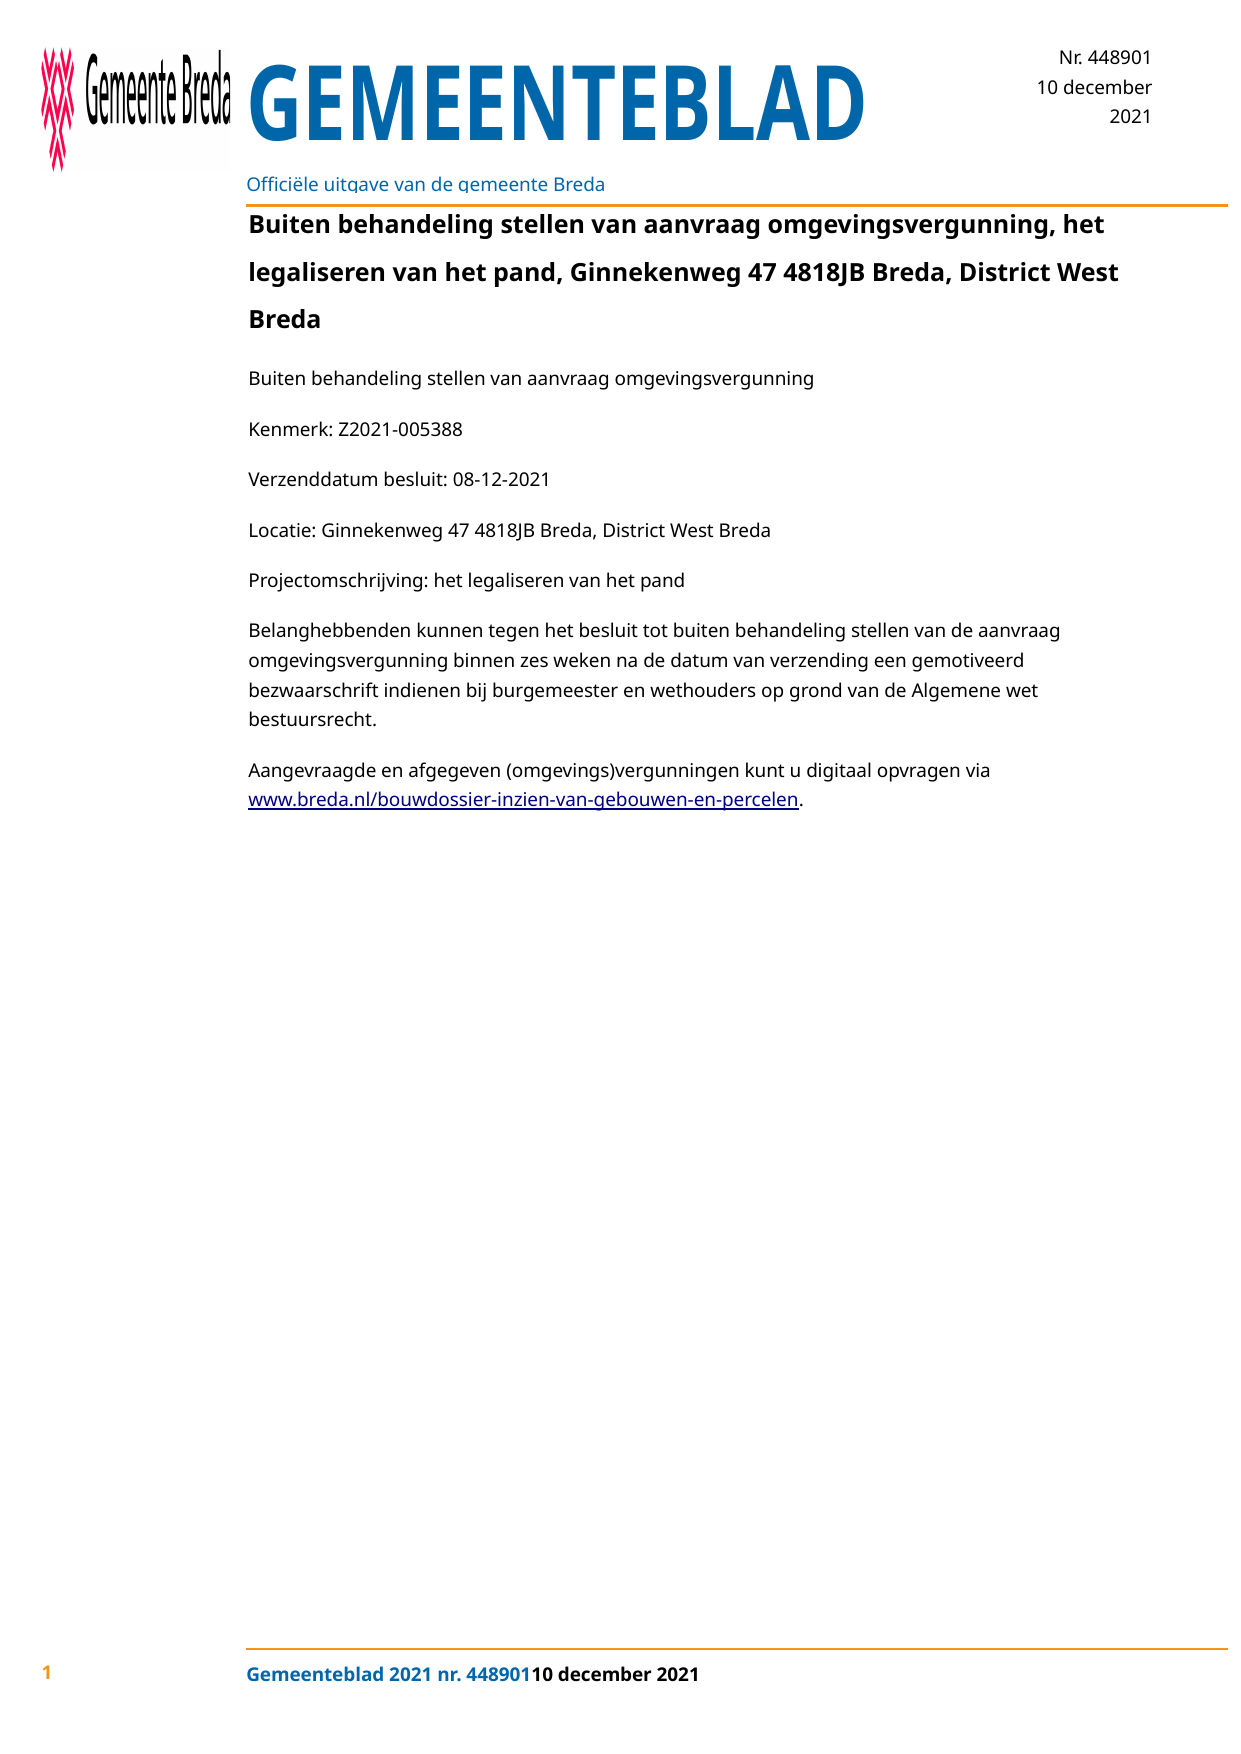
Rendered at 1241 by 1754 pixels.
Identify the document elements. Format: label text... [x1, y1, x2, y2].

text Buiten behandeling stellen van aanvraag omgevingsvergunning [248, 366, 1152, 391]
text Kenmerk: Z2021-005388 [248, 416, 1152, 442]
text Buiten behandeling stellen van aanvraag omgevingsvergunning, het legaliseren van het pand, Ginnekenweg 47 4818JB Breda, District West Breda [248, 207, 1152, 336]
text Verzenddatum besluit: 08-12-2021 [248, 466, 1152, 492]
text Projectomschrijving: het legaliseren van het pand [248, 567, 1152, 593]
picture [41, 47, 231, 172]
text Locatie: Ginnekenweg 47 4818JB Breda, District West Breda [248, 517, 1152, 542]
text Aangevraagde en afgegeven (omgevings)vergunningen kunt u digitaal opvragen via www.breda.nl/bouwdossier-inzien-van-gebouwen-en-percelen. [248, 757, 1152, 812]
text Belanghebbenden kunnen tegen het besluit tot buiten behandeling stellen van de aanvraag omgevingsvergunning binnen zes weken na de datum van verzending een gemotiveerd bezwaarschrift indienen bij burgemeester en wethouders op grond van de Algemene wet bestuursrecht. [248, 618, 1152, 732]
